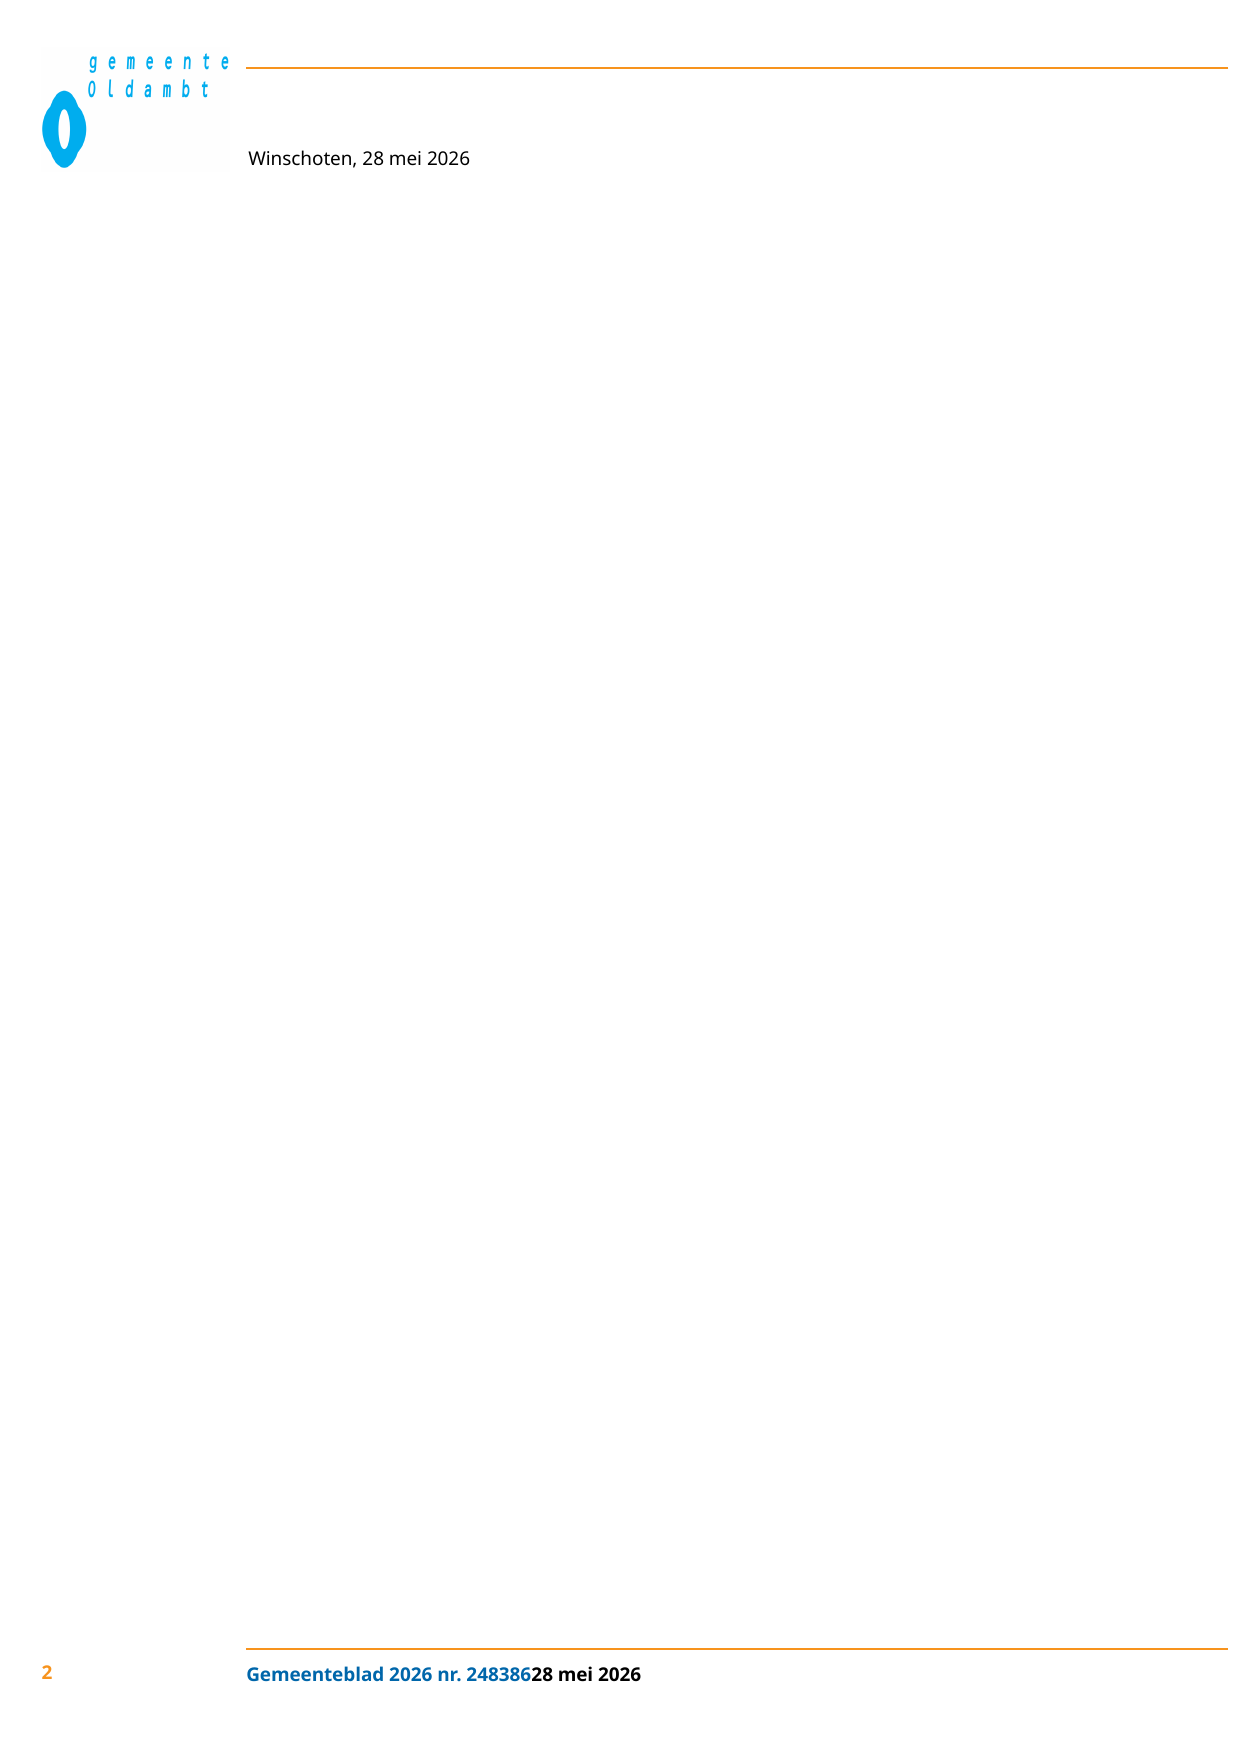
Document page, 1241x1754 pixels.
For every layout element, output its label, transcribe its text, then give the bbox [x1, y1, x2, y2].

picture [41, 47, 231, 172]
text Winschoten, 28 mei 2026 [248, 145, 1152, 171]
